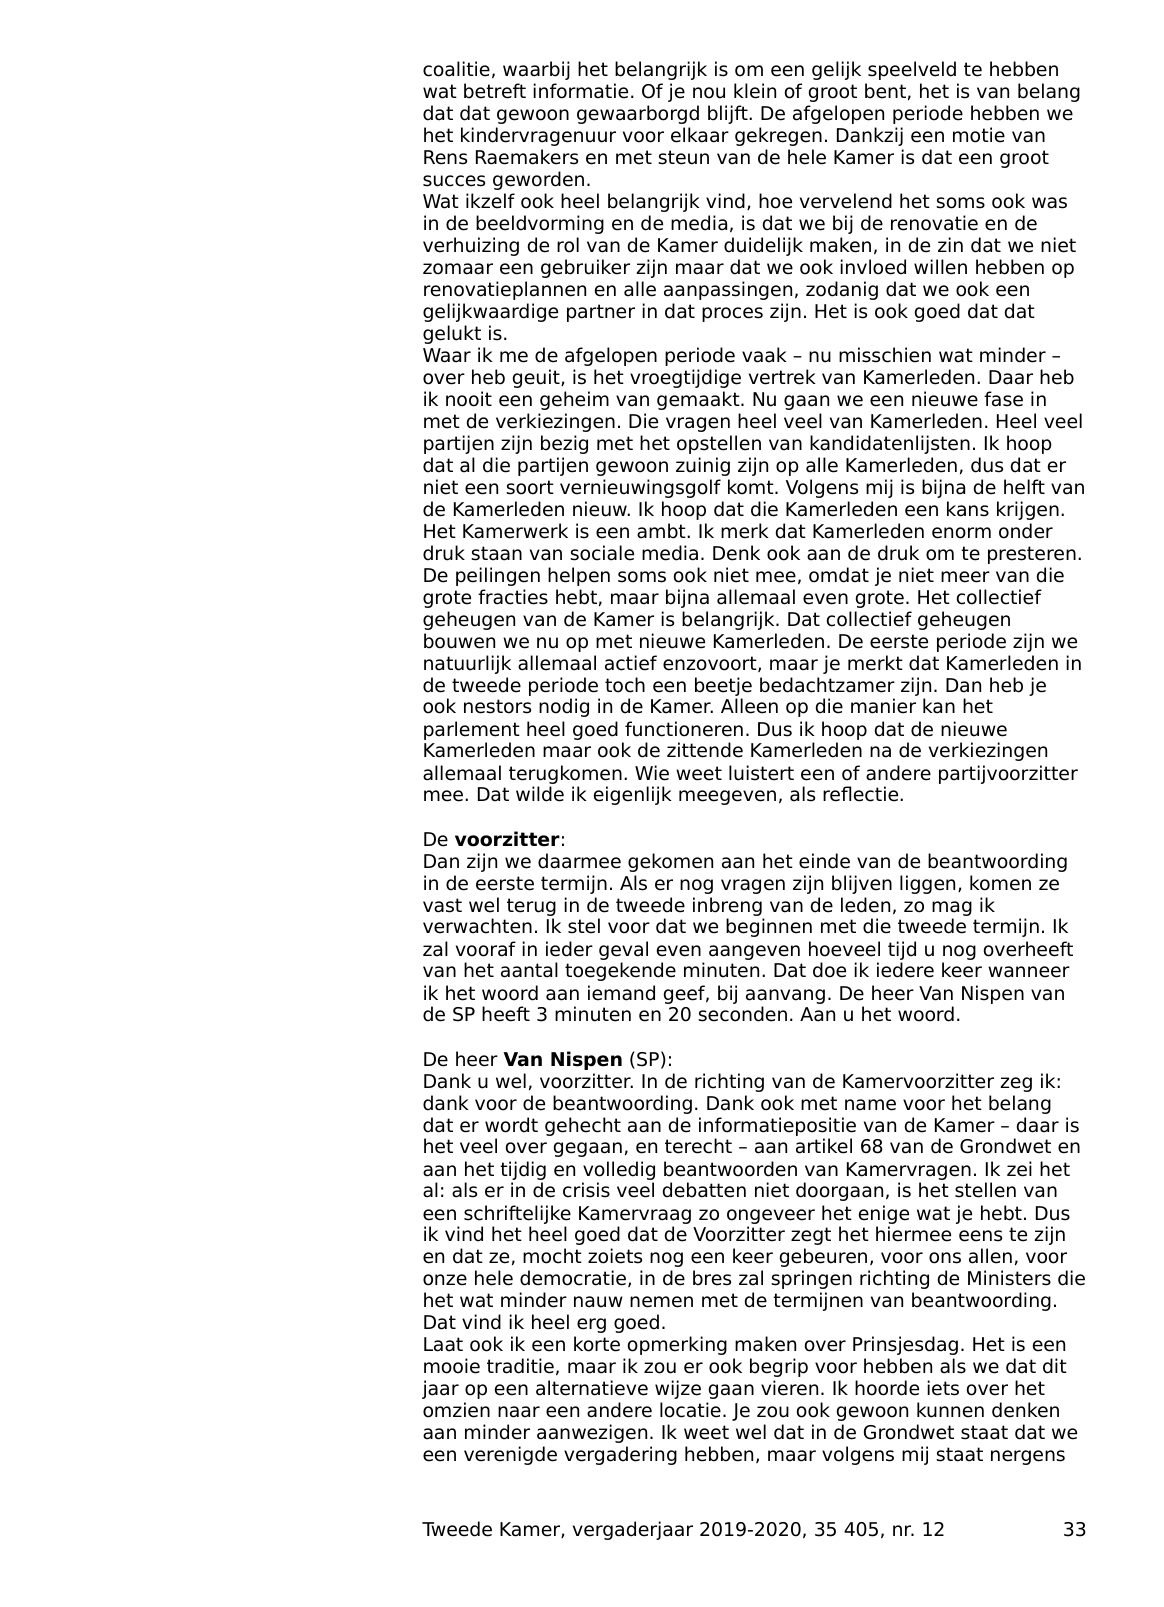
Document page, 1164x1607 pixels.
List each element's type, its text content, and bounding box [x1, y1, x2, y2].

text Wat ikzelf ook heel belangrijk vind, hoe vervelend het soms ook was in de beeldvorming en de media, is dat we bij de renovatie en de verhuizing de rol van de Kamer duidelijk maken, in de zin dat we niet zomaar een gebruiker zijn maar dat we ook invloed willen hebben op renovatieplannen en alle aanpassingen, zodanig dat we ook een gelijkwaardige partner in dat proces zijn. Het is ook goed dat dat gelukt is. [422, 191, 1087, 345]
text Laat ook ik een korte opmerking maken over Prinsjesdag. Het is een mooie traditie, maar ik zou er ook begrip voor hebben als we dat dit jaar op een alternatieve wijze gaan vieren. Ik hoorde iets over het omzien naar een andere locatie. Je zou ook gewoon kunnen denken aan minder aanwezigen. Ik weet wel dat in de Grondwet staat dat we een verenigde vergadering hebben, maar volgens mij staat nergens [422, 1334, 1087, 1466]
text Dank u wel, voorzitter. In de richting van de Kamervoorzitter zeg ik: dank voor de beantwoording. Dank ook met name voor het belang dat er wordt gehecht aan de informatiepositie van de Kamer – daar is het veel over gegaan, en terecht – aan artikel 68 van de Grondwet en aan het tijdig en volledig beantwoorden van Kamervragen. Ik zei het al: als er in de crisis veel debatten niet doorgaan, is het stellen van een schriftelijke Kamervraag zo ongeveer het enige wat je hebt. Dus ik vind het heel goed dat de Voorzitter zegt het hiermee eens te zijn en dat ze, mocht zoiets nog een keer gebeuren, voor ons allen, voor onze hele democratie, in de bres zal springen richting de Ministers die het wat minder nauw nemen met de termijnen van beantwoording. Dat vind ik heel erg goed. [422, 1071, 1087, 1334]
text De voorzitter: [422, 828, 1087, 851]
text De heer Van Nispen (SP): [422, 1048, 1087, 1071]
text Dan zijn we daarmee gekomen aan het einde van de beantwoording in de eerste termijn. Als er nog vragen zijn blijven liggen, komen ze vast wel terug in de tweede inbreng van de leden, zo mag ik verwachten. Ik stel voor dat we beginnen met die tweede termijn. Ik zal vooraf in ieder geval even aangeven hoeveel tijd u nog overheeft van het aantal toegekende minuten. Dat doe ik iedere keer wanneer ik het woord aan iemand geef, bij aanvang. De heer Van Nispen van de SP heeft 3 minuten en 20 seconden. Aan u het woord. [422, 851, 1087, 1026]
text Waar ik me de afgelopen periode vaak – nu misschien wat minder – over heb geuit, is het vroegtijdige vertrek van Kamerleden. Daar heb ik nooit een geheim van gemaakt. Nu gaan we een nieuwe fase in met de verkiezingen. Die vragen heel veel van Kamerleden. Heel veel partijen zijn bezig met het opstellen van kandidatenlijsten. Ik hoop dat al die partijen gewoon zuinig zijn op alle Kamerleden, dus dat er niet een soort vernieuwingsgolf komt. Volgens mij is bijna de helft van de Kamerleden nieuw. Ik hoop dat die Kamerleden een kans krijgen. Het Kamerwerk is een ambt. Ik merk dat Kamerleden enorm onder druk staan van sociale media. Denk ook aan de druk om te presteren. De peilingen helpen soms ook niet mee, omdat je niet meer van die grote fracties hebt, maar bijna allemaal even grote. Het collectief geheugen van de Kamer is belangrijk. Dat collectief geheugen bouwen we nu op met nieuwe Kamerleden. De eerste periode zijn we natuurlijk allemaal actief enzovoort, maar je merkt dat Kamerleden in de tweede periode toch een beetje bedachtzamer zijn. Dan heb je ook nestors nodig in de Kamer. Alleen op die manier kan het parlement heel goed functioneren. Dus ik hoop dat de nieuwe Kamerleden maar ook de zittende Kamerleden na de verkiezingen allemaal terugkomen. Wie weet luistert een of andere partijvoorzitter mee. Dat wilde ik eigenlijk meegeven, als reflectie. [422, 345, 1087, 806]
text coalitie, waarbij het belangrijk is om een gelijk speelveld te hebben wat betreft informatie. Of je nou klein of groot bent, het is van belang dat dat gewoon gewaarborgd blijft. De afgelopen periode hebben we het kindervragenuur voor elkaar gekregen. Dankzij een motie van Rens Raemakers en met steun van de hele Kamer is dat een groot succes geworden. [422, 59, 1087, 191]
